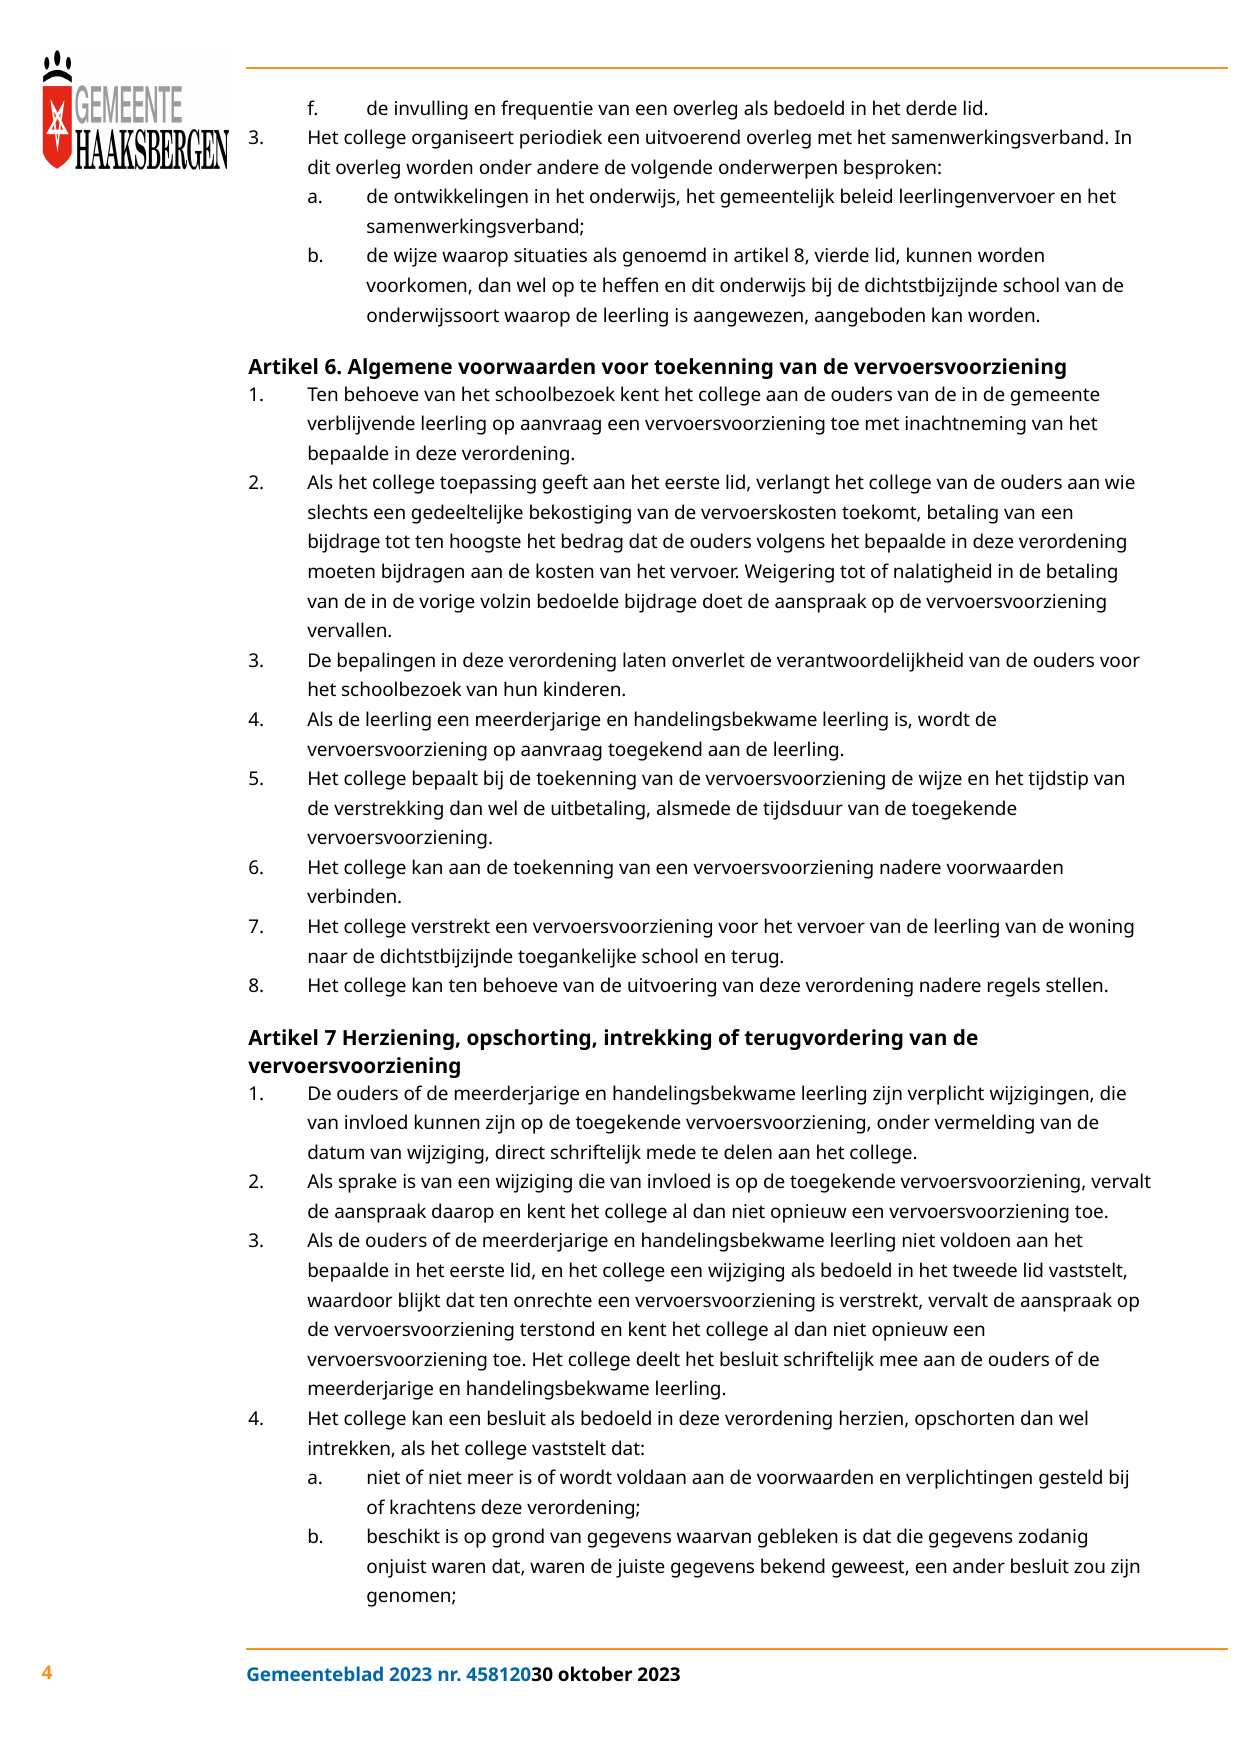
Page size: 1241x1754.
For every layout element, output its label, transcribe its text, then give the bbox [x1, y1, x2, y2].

list Als de leerling een meerderjarige en handelingsbekwame leerling is, wordt de vervoersvoorziening op aanvraag toegekend aan de leerling. [248, 706, 1152, 761]
list De ouders of de meerderjarige en handelingsbekwame leerling zijn verplicht wijzigingen, die van invloed kunnen zijn op de toegekende vervoersvoorziening, onder vermelding van de datum van wijziging, direct schriftelijk mede te delen aan het college. [248, 1080, 1152, 1164]
list Het college kan ten behoeve van de uitvoering van deze verordening nadere regels stellen. [248, 972, 1152, 998]
picture [41, 47, 231, 172]
list de invulling en frequentie van een overleg als bedoeld in het derde lid. [307, 95, 1152, 121]
list Als het college toepassing geeft aan het eerste lid, verlangt het college van de ouders aan wie slechts een gedeeltelijke bekostiging van de vervoerskosten toekomt, betaling van een bijdrage tot ten hoogste het bedrag dat de ouders volgens het bepaalde in deze verordening moeten bijdragen aan de kosten van het vervoer. Weigering tot of nalatigheid in de betaling van de in de vorige volzin bedoelde bijdrage doet de aanspraak op de vervoersvoorziening vervallen. [248, 469, 1152, 643]
list de wijze waarop situaties als genoemd in artikel 8, vierde lid, kunnen worden voorkomen, dan wel op te heffen en dit onderwijs bij de dichtstbijzijnde school van de onderwijssoort waarop de leerling is aangewezen, aangeboden kan worden. [307, 243, 1152, 328]
list Het college kan een besluit als bedoeld in deze verordening herzien, opschorten dan wel intrekken, als het college vaststelt dat: [248, 1405, 1152, 1460]
list De bepalingen in deze verordening laten onverlet de verantwoordelijkheid van de ouders voor het schoolbezoek van hun kinderen. [248, 647, 1152, 702]
list de ontwikkelingen in het onderwijs, het gemeentelijk beleid leerlingenvervoer en het samenwerkingsverband; [307, 183, 1152, 239]
list Het college verstrekt een vervoersvoorziening voor het vervoer van de leerling van de woning naar de dichtstbijzijnde toegankelijke school en terug. [248, 913, 1152, 968]
text Artikel 7 Herziening, opschorting, intrekking of terugvordering van de vervoersvoorziening [248, 1023, 1152, 1080]
list niet of niet meer is of wordt voldaan aan de voorwaarden en verplichtingen gesteld bij of krachtens deze verordening; [307, 1464, 1152, 1519]
list beschikt is op grond van gegevens waarvan gebleken is dat die gegevens zodanig onjuist waren dat, waren de juiste gegevens bekend geweest, een ander besluit zou zijn genomen; [307, 1523, 1152, 1608]
list Ten behoeve van het schoolbezoek kent het college aan de ouders van de in de gemeente verblijvende leerling op aanvraag een vervoersvoorziening toe met inachtneming van het bepaalde in deze verordening. [248, 381, 1152, 466]
text Artikel 6. Algemene voorwaarden voor toekenning van de vervoersvoorziening [248, 352, 1152, 381]
list Het college bepaalt bij de toekenning van de vervoersvoorziening de wijze en het tijdstip van de verstrekking dan wel de uitbetaling, alsmede de tijdsduur van de toegekende vervoersvoorziening. [248, 765, 1152, 850]
list Als sprake is van een wijziging die van invloed is op de toegekende vervoersvoorziening, vervalt de aanspraak daarop en kent het college al dan niet opnieuw een vervoersvoorziening toe. [248, 1168, 1152, 1224]
list Als de ouders of de meerderjarige en handelingsbekwame leerling niet voldoen aan het bepaalde in het eerste lid, en het college een wijziging als bedoeld in het tweede lid vaststelt, waardoor blijkt dat ten onrechte een vervoersvoorziening is verstrekt, vervalt de aanspraak op de vervoersvoorziening terstond en kent het college al dan niet opnieuw een vervoersvoorziening toe. Het college deelt het besluit schriftelijk mee aan de ouders of de meerderjarige en handelingsbekwame leerling. [248, 1228, 1152, 1401]
list Het college kan aan de toekenning van een vervoersvoorziening nadere voorwaarden verbinden. [248, 854, 1152, 909]
list Het college organiseert periodiek een uitvoerend overleg met het samenwerkingsverband. In dit overleg worden onder andere de volgende onderwerpen besproken: [248, 124, 1152, 180]
